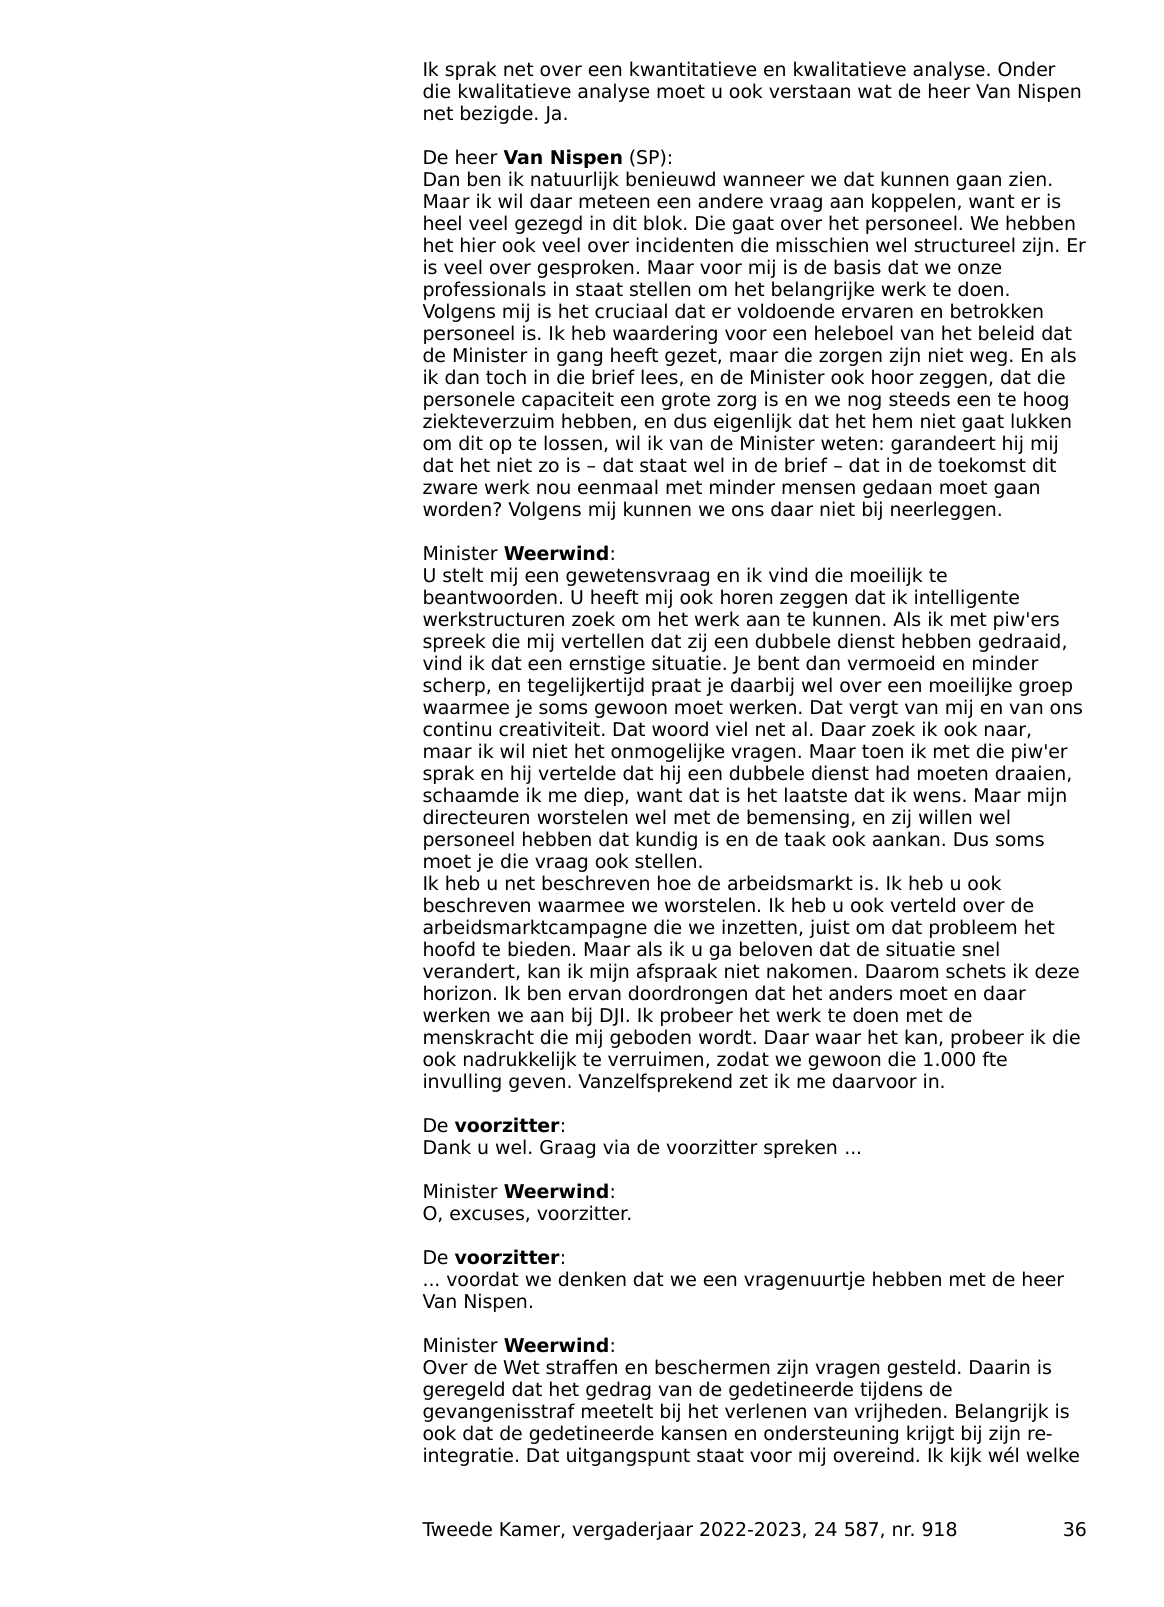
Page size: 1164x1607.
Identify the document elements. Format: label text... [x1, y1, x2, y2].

text O, excuses, voorzitter. [422, 1203, 1087, 1225]
text Over de Wet straffen en beschermen zijn vragen gesteld. Daarin is geregeld dat het gedrag van de gedetineerde tijdens de gevangenisstraf meetelt bij het verlenen van vrijheden. Belangrijk is ook dat de gedetineerde kansen en ondersteuning krijgt bij zijn re-integratie. Dat uitgangspunt staat voor mij overeind. Ik kijk wél welke [422, 1357, 1087, 1467]
text Ik heb u net beschreven hoe de arbeidsmarkt is. Ik heb u ook beschreven waarmee we worstelen. Ik heb u ook verteld over de arbeidsmarktcampagne die we inzetten, juist om dat probleem het hoofd te bieden. Maar als ik u ga beloven dat de situatie snel verandert, kan ik mijn afspraak niet nakomen. Daarom schets ik deze horizon. Ik ben ervan doordrongen dat het anders moet en daar werken we aan bij DJI. Ik probeer het werk te doen met de menskracht die mij geboden wordt. Daar waar het kan, probeer ik die ook nadrukkelijk te verruimen, zodat we gewoon die 1.000 fte invulling geven. Vanzelfsprekend zet ik me daarvoor in. [422, 873, 1087, 1092]
text Minister Weerwind: [422, 1335, 1087, 1357]
text Minister Weerwind: [422, 1181, 1087, 1203]
text De voorzitter: [422, 1247, 1087, 1269]
text Dank u wel. Graag via de voorzitter spreken ... [422, 1137, 1087, 1159]
text Ik sprak net over een kwantitatieve en kwalitatieve analyse. Onder die kwalitatieve analyse moet u ook verstaan wat de heer Van Nispen net bezigde. Ja. [422, 59, 1087, 125]
text U stelt mij een gewetensvraag en ik vind die moeilijk te beantwoorden. U heeft mij ook horen zeggen dat ik intelligente werkstructuren zoek om het werk aan te kunnen. Als ik met piw'ers spreek die mij vertellen dat zij een dubbele dienst hebben gedraaid, vind ik dat een ernstige situatie. Je bent dan vermoeid en minder scherp, en tegelijkertijd praat je daarbij wel over een moeilijke groep waarmee je soms gewoon moet werken. Dat vergt van mij en van ons continu creativiteit. Dat woord viel net al. Daar zoek ik ook naar, maar ik wil niet het onmogelijke vragen. Maar toen ik met die piw'er sprak en hij vertelde dat hij een dubbele dienst had moeten draaien, schaamde ik me diep, want dat is het laatste dat ik wens. Maar mijn directeuren worstelen wel met de bemensing, en zij willen wel personeel hebben dat kundig is en de taak ook aankan. Dus soms moet je die vraag ook stellen. [422, 565, 1087, 873]
text De heer Van Nispen (SP): [422, 147, 1087, 169]
text Dan ben ik natuurlijk benieuwd wanneer we dat kunnen gaan zien. Maar ik wil daar meteen een andere vraag aan koppelen, want er is heel veel gezegd in dit blok. Die gaat over het personeel. We hebben het hier ook veel over incidenten die misschien wel structureel zijn. Er is veel over gesproken. Maar voor mij is de basis dat we onze professionals in staat stellen om het belangrijke werk te doen. Volgens mij is het cruciaal dat er voldoende ervaren en betrokken personeel is. Ik heb waardering voor een heleboel van het beleid dat de Minister in gang heeft gezet, maar die zorgen zijn niet weg. En als ik dan toch in die brief lees, en de Minister ook hoor zeggen, dat die personele capaciteit een grote zorg is en we nog steeds een te hoog ziekteverzuim hebben, en dus eigenlijk dat het hem niet gaat lukken om dit op te lossen, wil ik van de Minister weten: garandeert hij mij dat het niet zo is – dat staat wel in de brief – dat in de toekomst dit zware werk nou eenmaal met minder mensen gedaan moet gaan worden? Volgens mij kunnen we ons daar niet bij neerleggen. [422, 169, 1087, 521]
text ... voordat we denken dat we een vragenuurtje hebben met de heer Van Nispen. [422, 1269, 1087, 1313]
text Minister Weerwind: [422, 543, 1087, 565]
text De voorzitter: [422, 1115, 1087, 1137]
